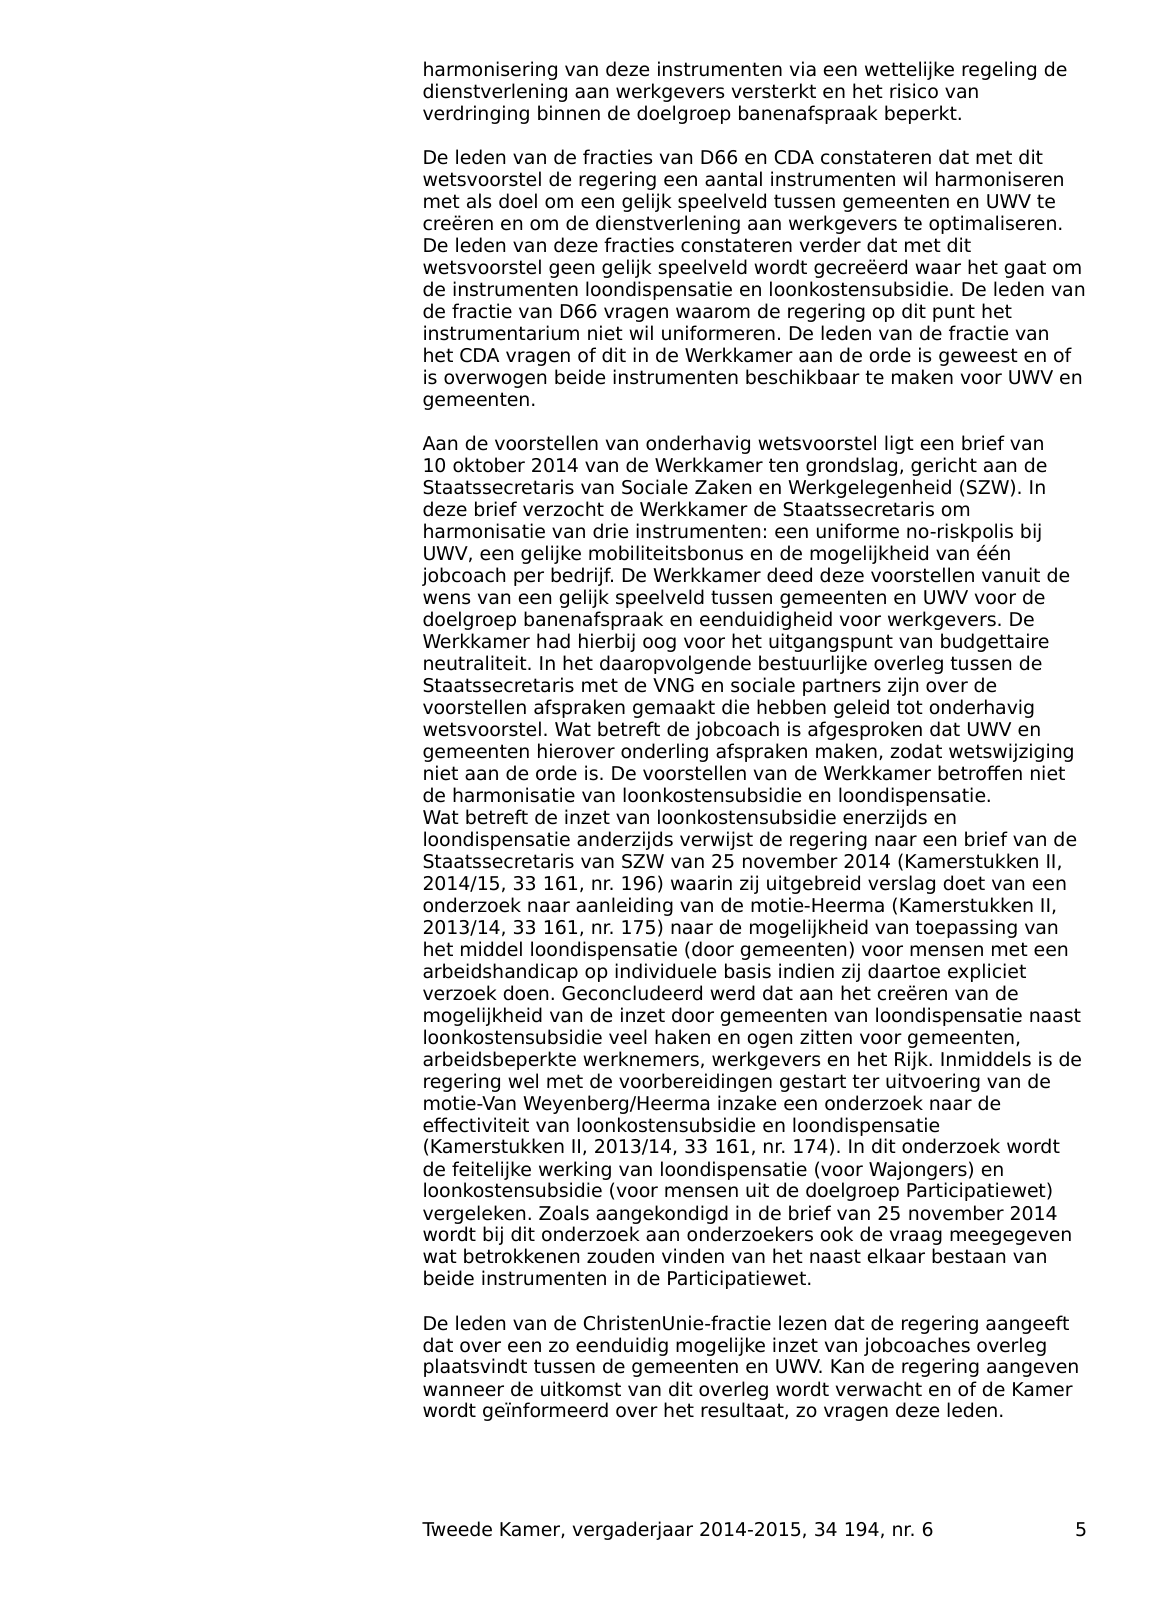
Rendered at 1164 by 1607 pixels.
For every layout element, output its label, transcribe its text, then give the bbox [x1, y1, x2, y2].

text harmonisering van deze instrumenten via een wettelijke regeling de dienstverlening aan werkgevers versterkt en het risico van verdringing binnen de doelgroep banenafspraak beperkt. [422, 59, 1087, 125]
text De leden van de ChristenUnie-fractie lezen dat de regering aangeeft dat over een zo eenduidig mogelijke inzet van jobcoaches overleg plaatsvindt tussen de gemeenten en UWV. Kan de regering aangeven wanneer de uitkomst van dit overleg wordt verwacht en of de Kamer wordt geïnformeerd over het resultaat, zo vragen deze leden. [422, 1312, 1087, 1422]
text Wat betreft de inzet van loonkostensubsidie enerzijds en loondispensatie anderzijds verwijst de regering naar een brief van de Staatssecretaris van SZW van 25 november 2014 (Kamerstukken II, 2014/15, 33 161, nr. 196) waarin zij uitgebreid verslag doet van een onderzoek naar aanleiding van de motie-Heerma (Kamerstukken II, 2013/14, 33 161, nr. 175) naar de mogelijkheid van toepassing van het middel loondispensatie (door gemeenten) voor mensen met een arbeidshandicap op individuele basis indien zij daartoe expliciet verzoek doen. Geconcludeerd werd dat aan het creëren van de mogelijkheid van de inzet door gemeenten van loondispensatie naast loonkostensubsidie veel haken en ogen zitten voor gemeenten, arbeidsbeperkte werknemers, werkgevers en het Rijk. Inmiddels is de regering wel met de voorbereidingen gestart ter uitvoering van de motie-Van Weyenberg/Heerma inzake een onderzoek naar de effectiviteit van loonkostensubsidie en loondispensatie (Kamerstukken II, 2013/14, 33 161, nr. 174). In dit onderzoek wordt de feitelijke werking van loondispensatie (voor Wajongers) en loonkostensubsidie (voor mensen uit de doelgroep Participatiewet) vergeleken. Zoals aangekondigd in de brief van 25 november 2014 wordt bij dit onderzoek aan onderzoekers ook de vraag meegegeven wat betrokkenen zouden vinden van het naast elkaar bestaan van beide instrumenten in de Participatiewet. [422, 807, 1087, 1290]
text De leden van de fracties van D66 en CDA constateren dat met dit wetsvoorstel de regering een aantal instrumenten wil harmoniseren met als doel om een gelijk speelveld tussen gemeenten en UWV te creëren en om de dienstverlening aan werkgevers te optimaliseren. De leden van deze fracties constateren verder dat met dit wetsvoorstel geen gelijk speelveld wordt gecreëerd waar het gaat om de instrumenten loondispensatie en loonkostensubsidie. De leden van de fractie van D66 vragen waarom de regering op dit punt het instrumentarium niet wil uniformeren. De leden van de fractie van het CDA vragen of dit in de Werkkamer aan de orde is geweest en of is overwogen beide instrumenten beschikbaar te maken voor UWV en gemeenten. [422, 147, 1087, 411]
text Aan de voorstellen van onderhavig wetsvoorstel ligt een brief van 10 oktober 2014 van de Werkkamer ten grondslag, gericht aan de Staatssecretaris van Sociale Zaken en Werkgelegenheid (SZW). In deze brief verzocht de Werkkamer de Staatssecretaris om harmonisatie van drie instrumenten: een uniforme no-riskpolis bij UWV, een gelijke mobiliteitsbonus en de mogelijkheid van één jobcoach per bedrijf. De Werkkamer deed deze voorstellen vanuit de wens van een gelijk speelveld tussen gemeenten en UWV voor de doelgroep banenafspraak en eenduidigheid voor werkgevers. De Werkkamer had hierbij oog voor het uitgangspunt van budgettaire neutraliteit. In het daaropvolgende bestuurlijke overleg tussen de Staatssecretaris met de VNG en sociale partners zijn over de voorstellen afspraken gemaakt die hebben geleid tot onderhavig wetsvoorstel. Wat betreft de jobcoach is afgesproken dat UWV en gemeenten hierover onderling afspraken maken, zodat wetswijziging niet aan de orde is. De voorstellen van de Werkkamer betroffen niet de harmonisatie van loonkostensubsidie en loondispensatie. [422, 433, 1087, 807]
